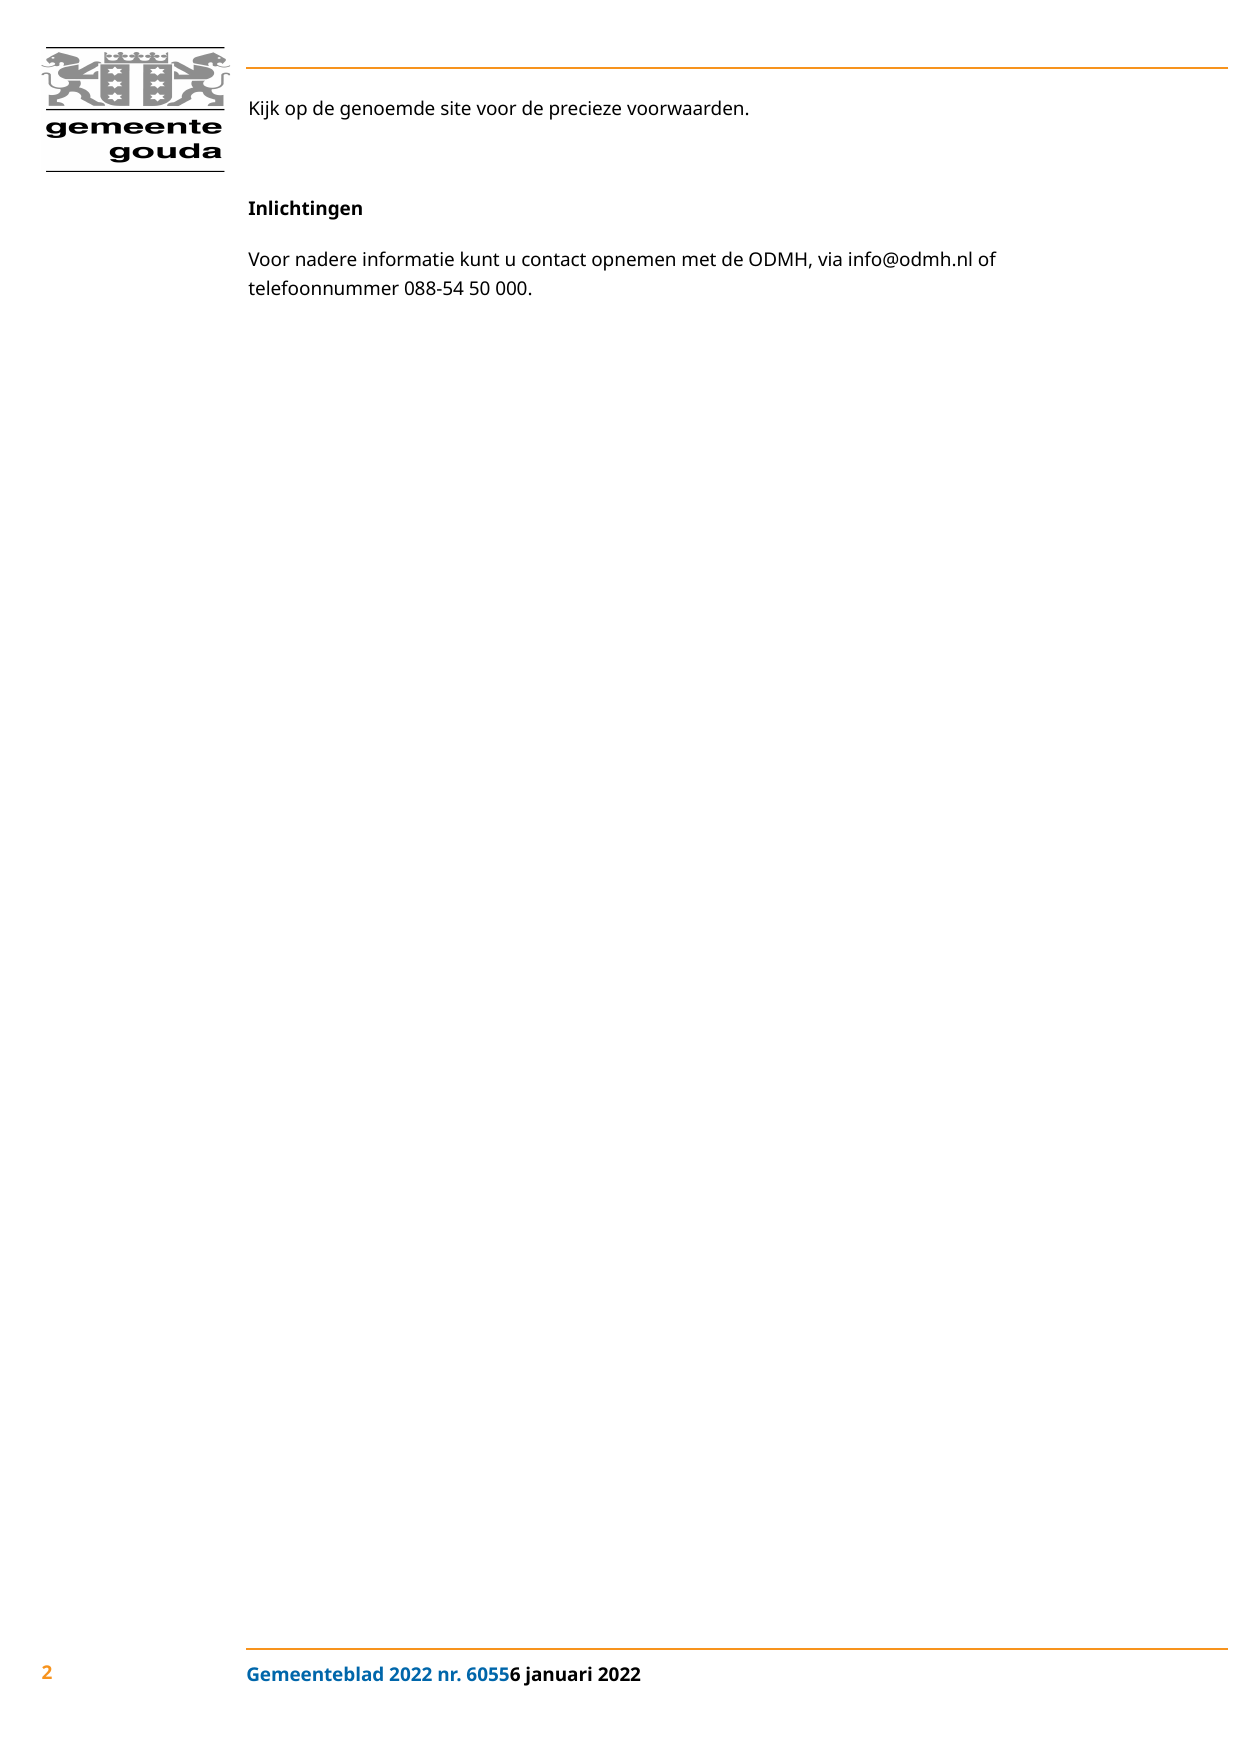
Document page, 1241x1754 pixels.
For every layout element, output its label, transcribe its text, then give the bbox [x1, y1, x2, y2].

text Voor nadere informatie kunt u contact opnemen met de ODMH, via info@odmh.nl of telefoonnummer 088-54 50 000. [248, 246, 1152, 301]
text Kijk op de genoemde site voor de precieze voorwaarden. [248, 95, 1152, 121]
picture [41, 47, 231, 172]
text Inlichtingen [248, 196, 1152, 221]
